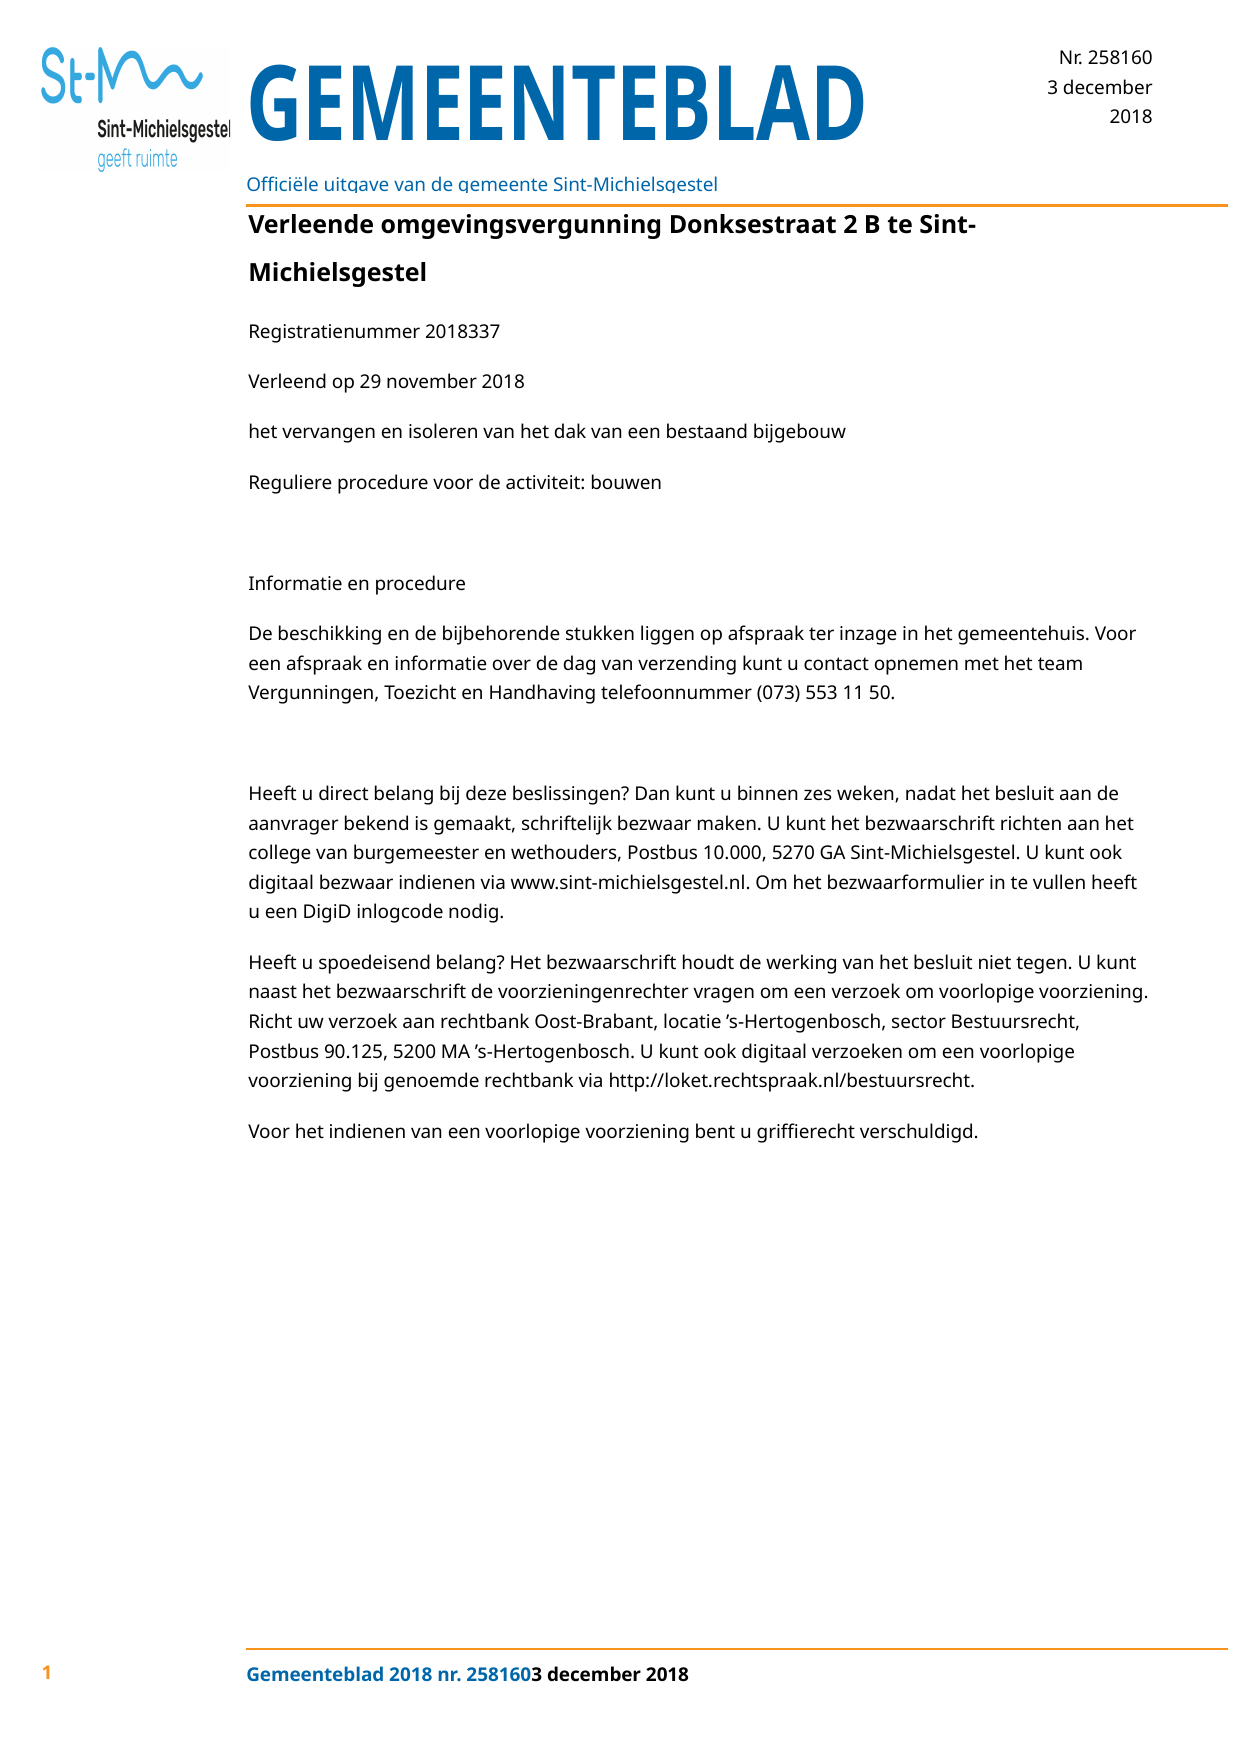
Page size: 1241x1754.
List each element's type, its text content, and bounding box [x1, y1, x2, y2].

text Verleende omgevingsvergunning Donksestraat 2 B te Sint-Michielsgestel [248, 207, 1152, 288]
text Informatie en procedure [248, 570, 1152, 596]
text Heeft u direct belang bij deze beslissingen? Dan kunt u binnen zes weken, nadat het besluit aan de aanvrager bekend is gemaakt, schriftelijk bezwaar maken. U kunt het bezwaarschrift richten aan het college van burgemeester en wethouders, Postbus 10.000, 5270 GA Sint-Michielsgestel. U kunt ook digitaal bezwaar indienen via www.sint-michielsgestel.nl. Om het bezwaarformulier in te vullen heeft u een DigiD inlogcode nodig. [248, 780, 1152, 924]
text Heeft u spoedeisend belang? Het bezwaarschrift houdt de werking van het besluit niet tegen. U kunt naast het bezwaarschrift de voorzieningenrechter vragen om een verzoek om voorlopige voorziening. Richt uw verzoek aan rechtbank Oost-Brabant, locatie ’s-Hertogenbosch, sector Bestuursrecht, Postbus 90.125, 5200 MA ’s-Hertogenbosch. U kunt ook digitaal verzoeken om een voorlopige voorziening bij genoemde rechtbank via http://loket.rechtspraak.nl/bestuursrecht. [248, 949, 1152, 1093]
text Reguliere procedure voor de activiteit: bouwen [248, 469, 1152, 495]
picture [41, 47, 231, 172]
text het vervangen en isoleren van het dak van een bestaand bijgebouw [248, 419, 1152, 444]
text Verleend op 29 november 2018 [248, 368, 1152, 394]
text Registratienummer 2018337 [248, 318, 1152, 344]
text De beschikking en de bijbehorende stukken liggen op afspraak ter inzage in het gemeentehuis. Voor een afspraak en informatie over de dag van verzending kunt u contact opnemen met het team Vergunningen, Toezicht en Handhaving telefoonnummer (073) 553 11 50. [248, 620, 1152, 705]
text Voor het indienen van een voorlopige voorziening bent u griffierecht verschuldigd. [248, 1118, 1152, 1144]
